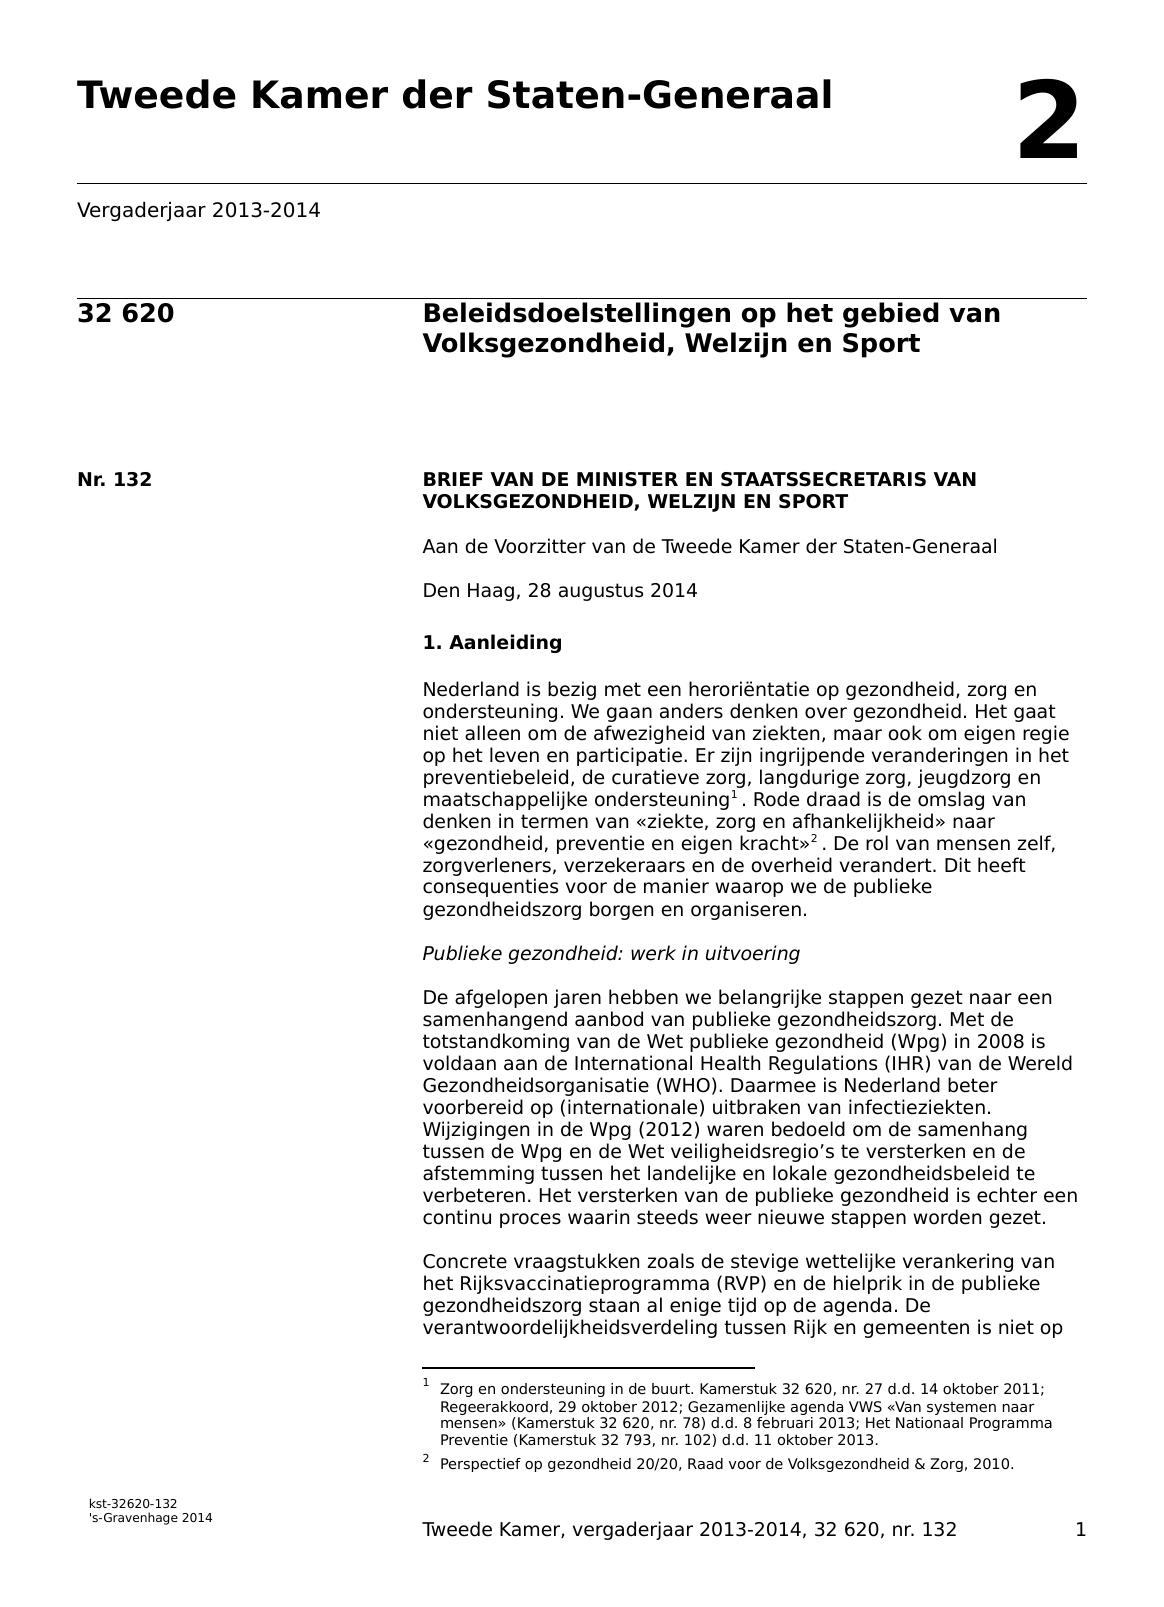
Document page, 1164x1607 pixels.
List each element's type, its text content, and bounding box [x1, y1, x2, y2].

text kst-32620-132 [88, 1497, 323, 1511]
text 's-Gravenhage 2014 [88, 1511, 323, 1525]
text Perspectief op gezondheid 20/20, Raad voor de Volksgezondheid & Zorg, 2010. [422, 1452, 1087, 1474]
subtitle Nr. 132 BRIEF VAN DE MINISTER EN STAATSSECRETARIS VAN VOLKSGEZONDHEID, WELZIJN EN SPORT [77, 469, 1087, 513]
table_cell Vergaderjaar 2013-2014 [77, 184, 1087, 298]
text Aan de Voorzitter van de Tweede Kamer der Staten-Generaal [422, 536, 1087, 557]
text De afgelopen jaren hebben we belangrijke stappen gezet naar een samenhangend aanbod van publieke gezondheidszorg. Met de totstandkoming van de Wet publieke gezondheid (Wpg) in 2008 is voldaan aan de International Health Regulations (IHR) van de Wereld Gezondheidsorganisatie (WHO). Daarmee is Nederland beter voorbereid op (internationale) uitbraken van infectieziekten. Wijzigingen in de Wpg (2012) waren bedoeld om de samenhang tussen de Wpg en de Wet veiligheidsregio’s te versterken en de afstemming tussen het landelijke en lokale gezondheidsbeleid te verbeteren. Het versterken van de publieke gezondheid is echter een continu proces waarin steeds weer nieuwe stappen worden gezet. [422, 987, 1087, 1228]
subtitle 1. Aanleiding [422, 632, 1087, 654]
text Den Haag, 28 augustus 2014 [422, 580, 1087, 602]
text Zorg en ondersteuning in de buurt. Kamerstuk 32 620, nr. 27 d.d. 14 oktober 2011; Regeerakkoord, 29 oktober 2012; Gezamenlijke agenda VWS «Van systemen naar mensen» (Kamerstuk 32 620, nr. 78) d.d. 8 februari 2013; Het Nationaal Programma Preventie (Kamerstuk 32 793, nr. 102) d.d. 11 oktober 2013. [422, 1377, 1087, 1449]
subtitle Publieke gezondheid: werk in uitvoering [422, 943, 1087, 964]
text Nederland is bezig met een heroriëntatie op gezondheid, zorg en ondersteuning. We gaan anders denken over gezondheid. Het gaat niet alleen om de afwezigheid van ziekten, maar ook om eigen regie op het leven en participatie. Er zijn ingrijpende veranderingen in het preventiebeleid, de curatieve zorg, langdurige zorg, jeugdzorg en maatschappelijke ondersteuning. Rode draad is de omslag van denken in termen van «ziekte, zorg en afhankelijkheid» naar «gezondheid, preventie en eigen kracht». De rol van mensen zelf, zorgverleners, verzekeraars en de overheid verandert. Dit heeft consequenties voor de manier waarop we de publieke gezondheidszorg borgen en organiseren. [422, 679, 1087, 920]
text Concrete vraagstukken zoals de stevige wettelijke verankering van het Rijksvaccinatieprogramma (RVP) en de hielprik in de publieke gezondheidszorg staan al enige tijd op de agenda. De verantwoordelijkheidsverdeling tussen Rijk en gemeenten is niet op [422, 1251, 1087, 1339]
table_header Tweede Kamer der Staten-Generaal [77, 59, 886, 183]
subtitle 32 620 Beleidsdoelstellingen op het gebied van Volksgezondheid, Welzijn en Sport [77, 299, 1087, 358]
table_header 2 [886, 59, 1087, 183]
